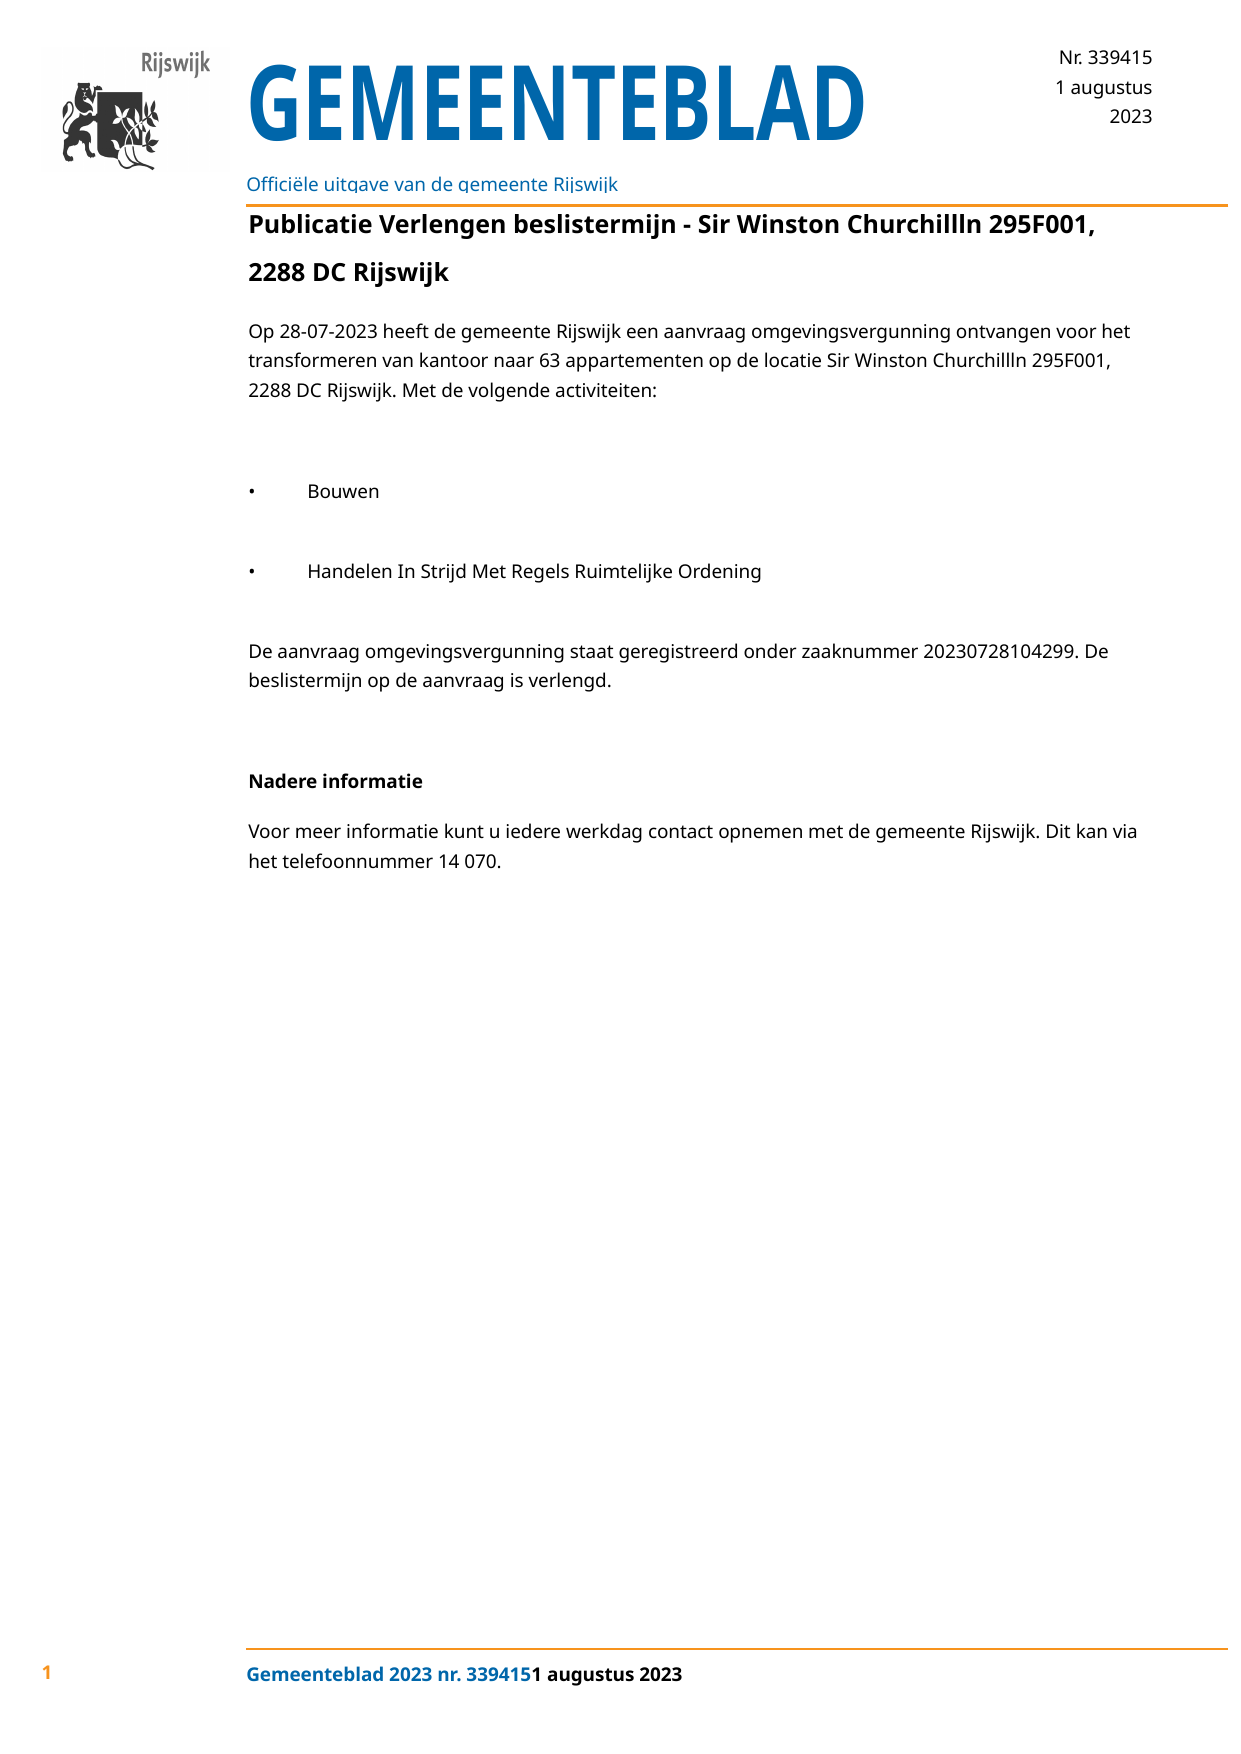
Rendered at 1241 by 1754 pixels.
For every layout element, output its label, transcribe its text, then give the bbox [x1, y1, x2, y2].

list Handelen In Strijd Met Regels Ruimtelijke Ordening [248, 558, 1152, 584]
text Op 28-07-2023 heeft de gemeente Rijswijk een aanvraag omgevingsvergunning ontvangen voor het transformeren van kantoor naar 63 appartementen op de locatie Sir Winston Churchillln 295F001, 2288 DC Rijswijk. Met de volgende activiteiten: [248, 318, 1152, 403]
text De aanvraag omgevingsvergunning staat geregistreerd onder zaaknummer 20230728104299. De beslistermijn op de aanvraag is verlengd. [248, 638, 1152, 693]
text Nadere informatie [248, 768, 1152, 794]
picture [41, 47, 231, 172]
text Voor meer informatie kunt u iedere werkdag contact opnemen met de gemeente Rijswijk. Dit kan via het telefoonnummer 14 070. [248, 819, 1152, 874]
text Publicatie Verlengen beslistermijn - Sir Winston Churchillln 295F001, 2288 DC Rijswijk [248, 207, 1152, 288]
list Bouwen [248, 478, 1152, 504]
